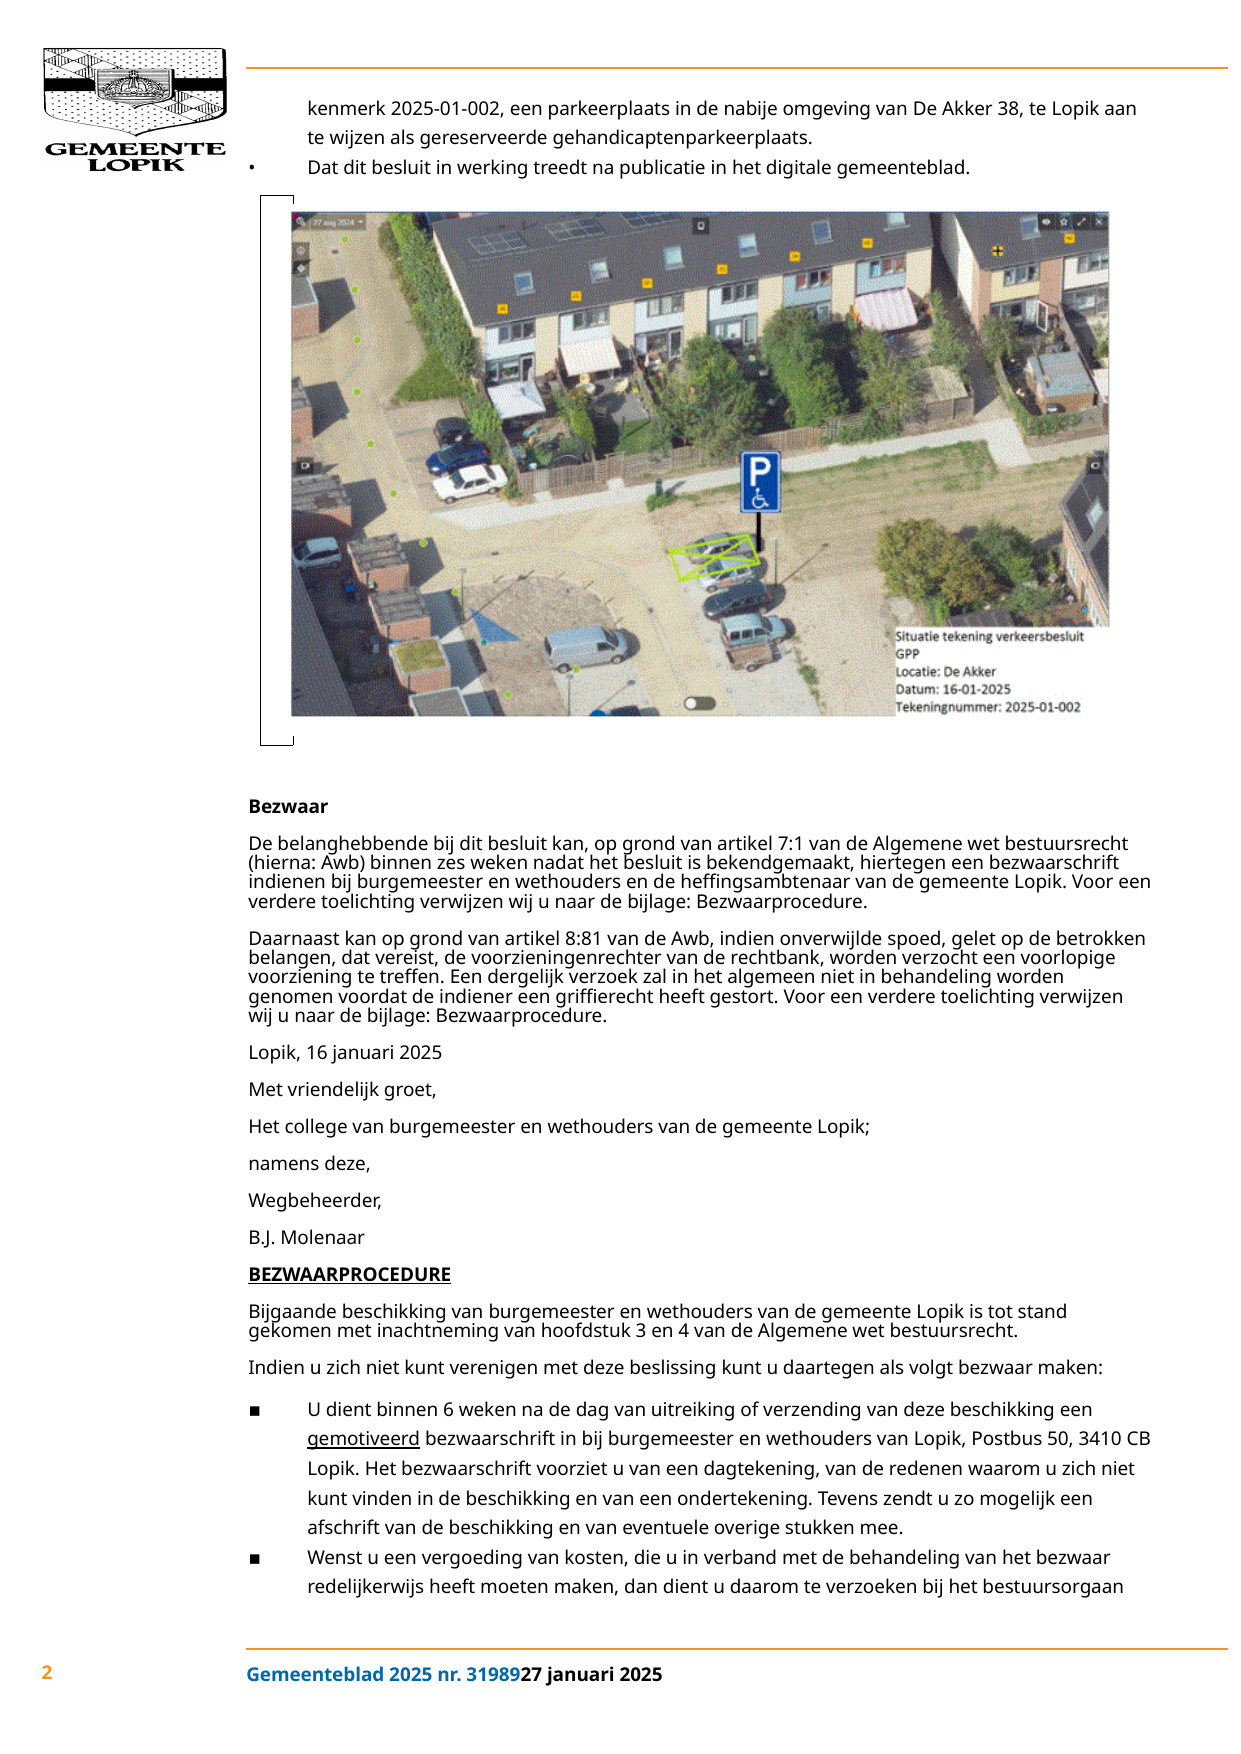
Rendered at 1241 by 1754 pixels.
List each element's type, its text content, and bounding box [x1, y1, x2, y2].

text Met vriendelijk groet, [248, 1081, 1152, 1100]
text Het college van burgemeester en wethouders van de gemeente Lopik; [248, 1118, 1152, 1137]
text Bezwaar [248, 798, 1152, 817]
text Indien u zich niet kunt verenigen met deze beslissing kunt u daartegen als volgt bezwaar maken: [248, 1359, 1152, 1378]
picture [268, 204, 1155, 736]
text Lopik, 16 januari 2025 [248, 1044, 1152, 1063]
text De belanghebbende bij dit besluit kan, op grond van artikel 7:1 van de Algemene wet bestuursrecht (hierna: Awb) binnen zes weken nadat het besluit is bekendgemaakt, hiertegen een bezwaarschrift indienen bij burgemeester en wethouders en de heffingsambtenaar van de gemeente Lopik. Voor een verdere toelichting verwijzen wij u naar de bijlage: Bezwaarprocedure. [248, 835, 1152, 912]
list Wenst u een vergoeding van kosten, die u in verband met de behandeling van het bezwaar redelijkerwijs heeft moeten maken, dan dient u daarom te verzoeken bij het bestuursorgaan [248, 1544, 1152, 1599]
text Wegbeheerder, [248, 1192, 1152, 1211]
text Bijgaande beschikking van burgemeester en wethouders van de gemeente Lopik is tot stand gekomen met inachtneming van hoofdstuk 3 en 4 van de Algemene wet bestuursrecht. [248, 1303, 1152, 1341]
text B.J. Molenaar [248, 1229, 1152, 1248]
text BEZWAARPROCEDURE [248, 1266, 1152, 1285]
text Daarnaast kan op grond van artikel 8:81 van de Awb, indien onverwijlde spoed, gelet op de betrokken belangen, dat vereist, de voorzieningenrechter van de rechtbank, worden verzocht een voorlopige voorziening te treffen. Een dergelijk verzoek zal in het algemeen niet in behandeling worden genomen voordat de indiener een griffierecht heeft gestort. Voor een verdere toelichting verwijzen wij u naar de bijlage: Bezwaarprocedure. [248, 930, 1152, 1026]
list kenmerk 2025-01-002, een parkeerplaats in de nabije omgeving van De Akker 38, te Lopik aan te wijzen als gereserveerde gehandicaptenparkeerplaats. [248, 95, 1152, 150]
list U dient binnen 6 weken na de dag van uitreiking of verzending van deze beschikking een gemotiveerd bezwaarschrift in bij burgemeester en wethouders van Lopik, Postbus 50, 3410 CB Lopik. Het bezwaarschrift voorziet u van een dagtekening, van de redenen waarom u zich niet kunt vinden in de beschikking en van een ondertekening. Tevens zendt u zo mogelijk een afschrift van de beschikking en van eventuele overige stukken mee. [248, 1396, 1152, 1540]
text namens deze, [248, 1155, 1152, 1174]
picture [41, 47, 231, 172]
list Dat dit besluit in werking treedt na publicatie in het digitale gemeenteblad. [248, 154, 1152, 180]
